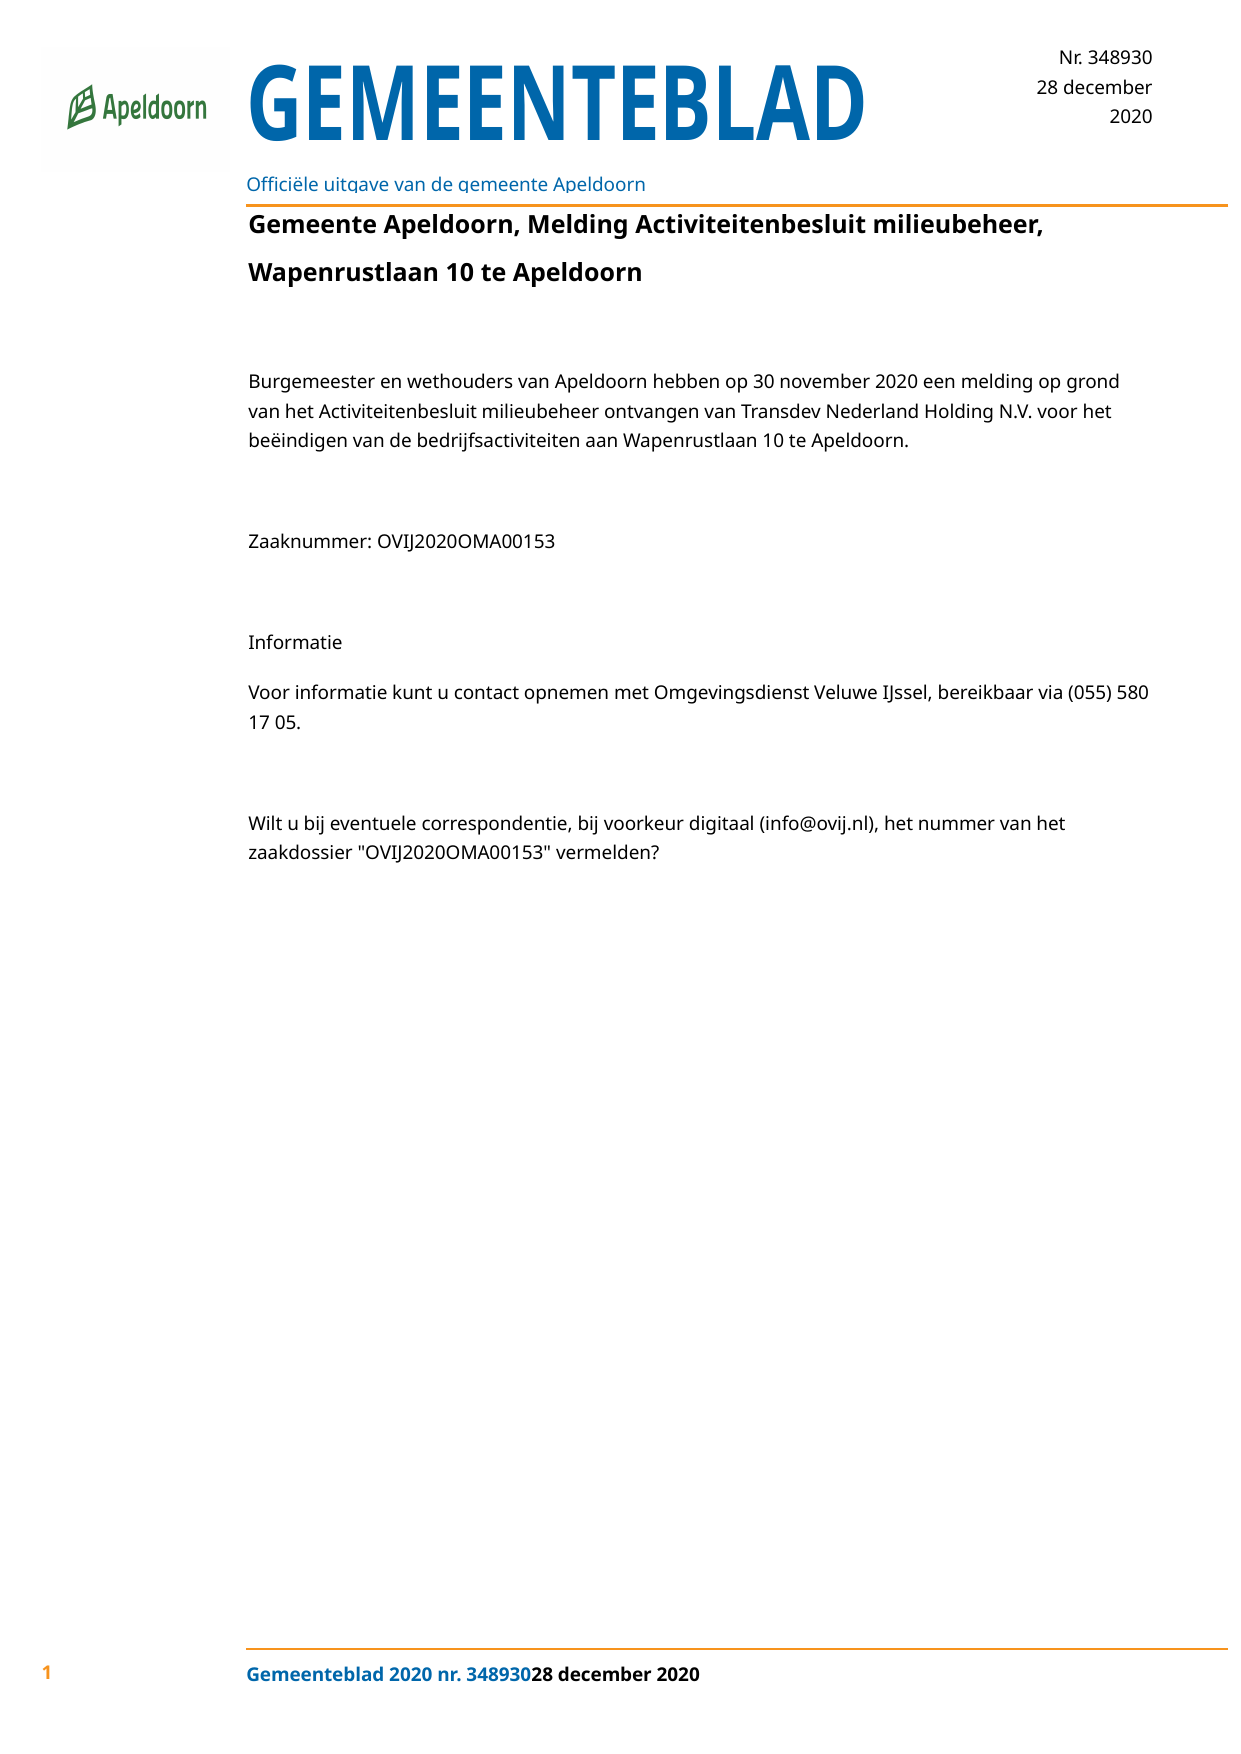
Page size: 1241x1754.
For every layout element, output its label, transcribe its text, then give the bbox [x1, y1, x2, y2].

text Wilt u bij eventuele correspondentie, bij voorkeur digitaal (info@ovij.nl), het nummer van het zaakdossier "OVIJ2020OMA00153" vermelden? [248, 810, 1152, 865]
picture [41, 47, 231, 172]
text Gemeente Apeldoorn, Melding Activiteitenbesluit milieubeheer, Wapenrustlaan 10 te Apeldoorn [248, 207, 1152, 288]
text Voor informatie kunt u contact opnemen met Omgevingsdienst Veluwe IJssel, bereikbaar via (055) 580 17 05. [248, 679, 1152, 735]
text Burgemeester en wethouders van Apeldoorn hebben op 30 november 2020 een melding op grond van het Activiteitenbesluit milieubeheer ontvangen van Transdev Nederland Holding N.V. voor het beëindigen van de bedrijfsactiviteiten aan Wapenrustlaan 10 te Apeldoorn. [248, 368, 1152, 453]
text Zaaknummer: OVIJ2020OMA00153 [248, 528, 1152, 554]
text Informatie [248, 629, 1152, 655]
